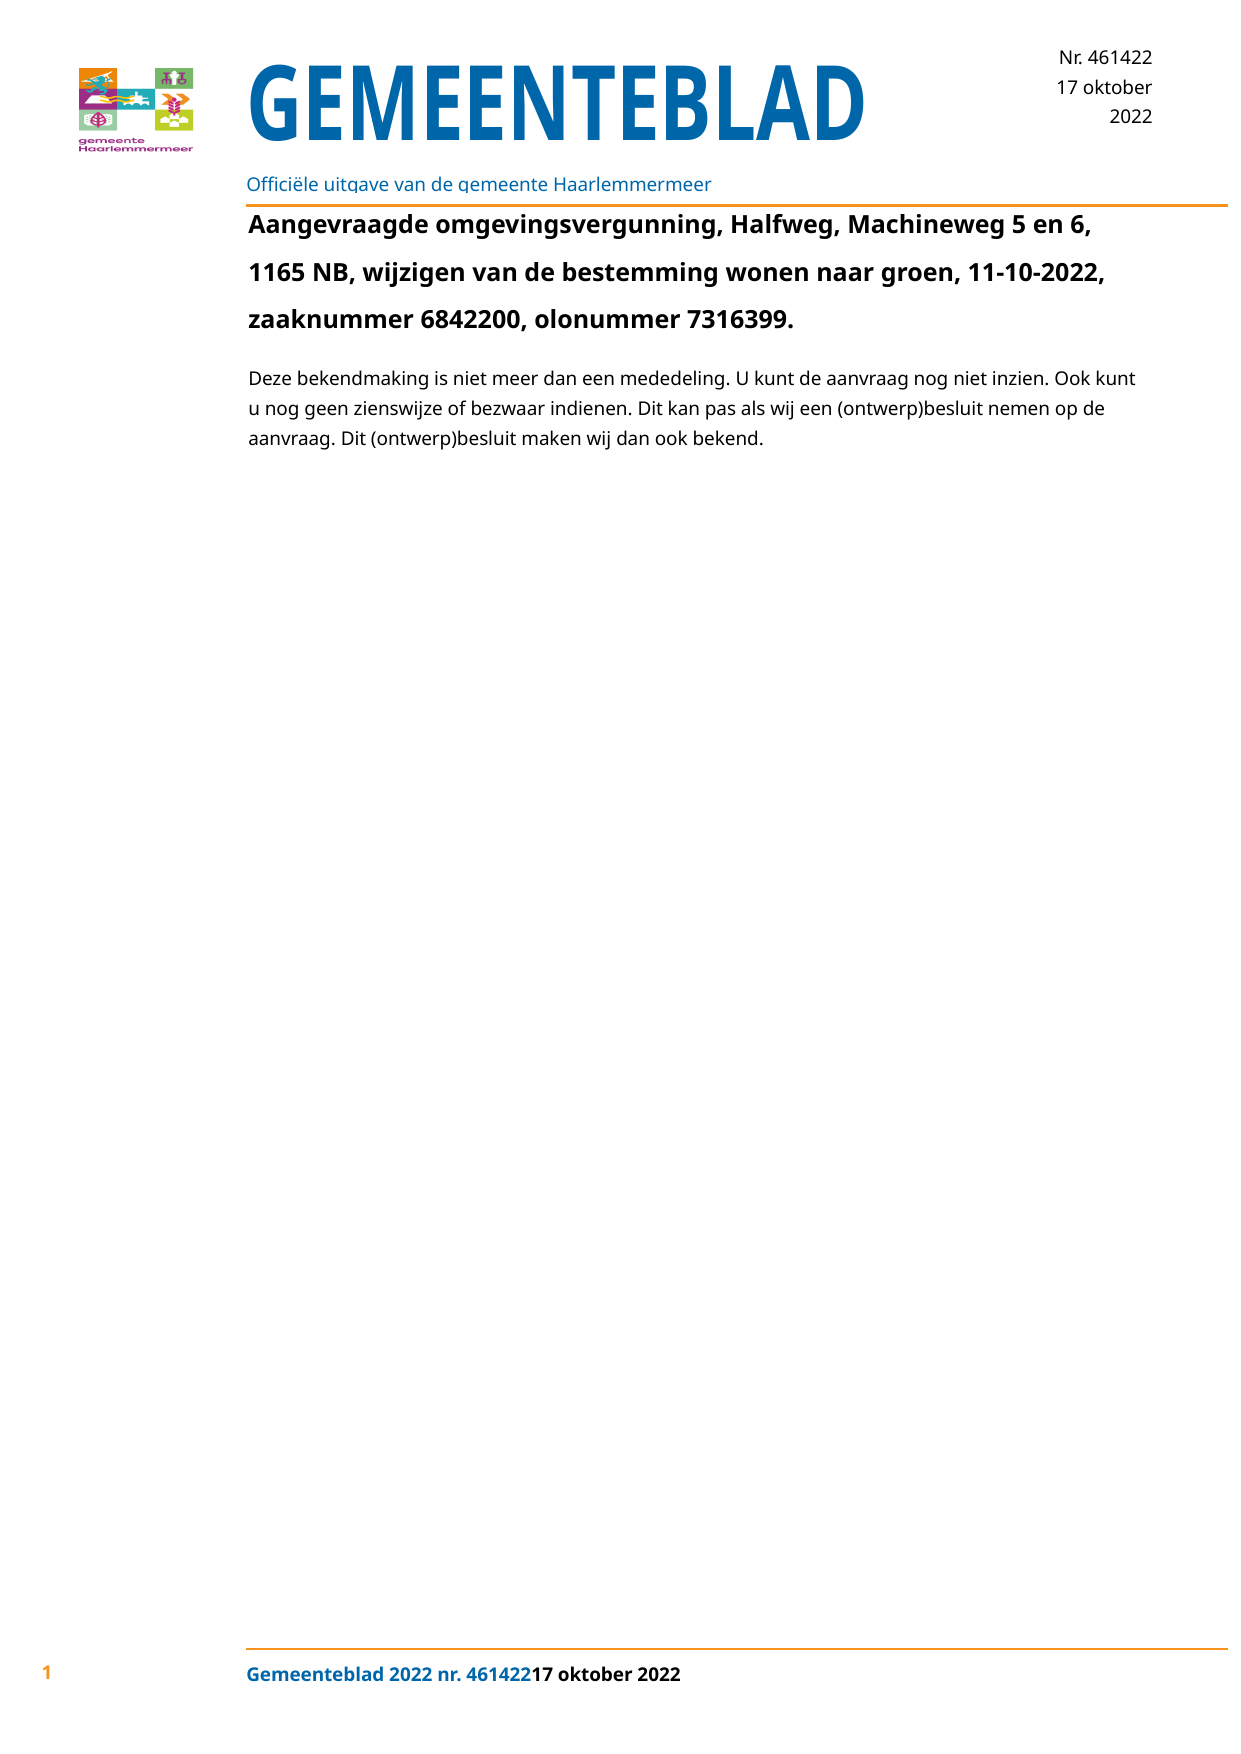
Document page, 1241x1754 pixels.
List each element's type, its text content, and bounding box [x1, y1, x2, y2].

text Aangevraagde omgevingsvergunning, Halfweg, Machineweg 5 en 6, 1165 NB, wijzigen van de bestemming wonen naar groen, 11-10-2022, zaaknummer 6842200, olonummer 7316399. [248, 207, 1152, 336]
text Deze bekendmaking is niet meer dan een mededeling. U kunt de aanvraag nog niet inzien. Ook kunt u nog geen zienswijze of bezwaar indienen. Dit kan pas als wij een (ontwerp)besluit nemen op de aanvraag. Dit (ontwerp)besluit maken wij dan ook bekend. [248, 366, 1152, 450]
picture [41, 47, 231, 172]
